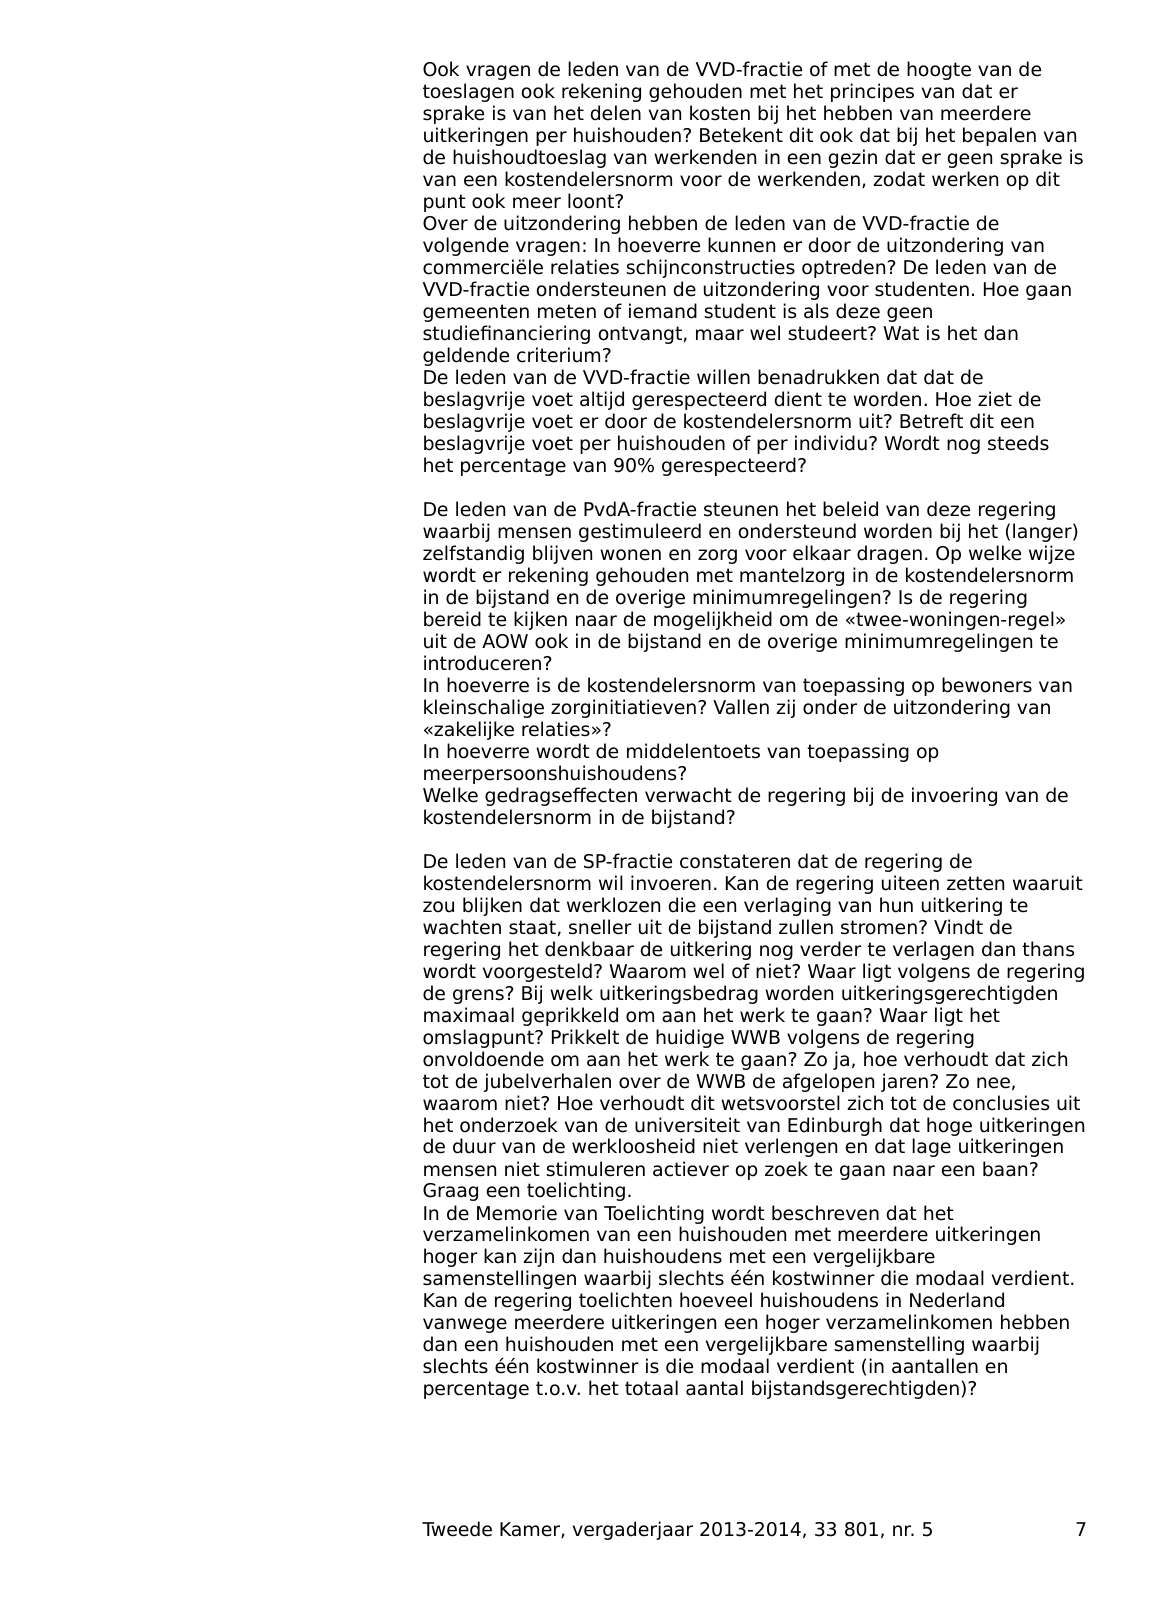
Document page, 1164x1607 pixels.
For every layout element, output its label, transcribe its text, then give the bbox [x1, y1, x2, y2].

text De leden van de SP-fractie constateren dat de regering de kostendelersnorm wil invoeren. Kan de regering uiteen zetten waaruit zou blijken dat werklozen die een verlaging van hun uitkering te wachten staat, sneller uit de bijstand zullen stromen? Vindt de regering het denkbaar de uitkering nog verder te verlagen dan thans wordt voorgesteld? Waarom wel of niet? Waar ligt volgens de regering de grens? Bij welk uitkeringsbedrag worden uitkeringsgerechtigden maximaal geprikkeld om aan het werk te gaan? Waar ligt het omslagpunt? Prikkelt de huidige WWB volgens de regering onvoldoende om aan het werk te gaan? Zo ja, hoe verhoudt dat zich tot de jubelverhalen over de WWB de afgelopen jaren? Zo nee, waarom niet? Hoe verhoudt dit wetsvoorstel zich tot de conclusies uit het onderzoek van de universiteit van Edinburgh dat hoge uitkeringen de duur van de werkloosheid niet verlengen en dat lage uitkeringen mensen niet stimuleren actiever op zoek te gaan naar een baan? Graag een toelichting. [422, 851, 1087, 1202]
text Ook vragen de leden van de VVD-fractie of met de hoogte van de toeslagen ook rekening gehouden met het principes van dat er sprake is van het delen van kosten bij het hebben van meerdere uitkeringen per huishouden? Betekent dit ook dat bij het bepalen van de huishoudtoeslag van werkenden in een gezin dat er geen sprake is van een kostendelersnorm voor de werkenden, zodat werken op dit punt ook meer loont? [422, 59, 1087, 213]
text In de Memorie van Toelichting wordt beschreven dat het verzamelinkomen van een huishouden met meerdere uitkeringen hoger kan zijn dan huishoudens met een vergelijkbare samenstellingen waarbij slechts één kostwinner die modaal verdient. Kan de regering toelichten hoeveel huishoudens in Nederland vanwege meerdere uitkeringen een hoger verzamelinkomen hebben dan een huishouden met een vergelijkbare samenstelling waarbij slechts één kostwinner is die modaal verdient (in aantallen en percentage t.o.v. het totaal aantal bijstandsgerechtigden)? [422, 1202, 1087, 1400]
text Over de uitzondering hebben de leden van de VVD-fractie de volgende vragen: In hoeverre kunnen er door de uitzondering van commerciële relaties schijnconstructies optreden? De leden van de VVD-fractie ondersteunen de uitzondering voor studenten. Hoe gaan gemeenten meten of iemand student is als deze geen studiefinanciering ontvangt, maar wel studeert? Wat is het dan geldende criterium? [422, 213, 1087, 367]
text Welke gedragseffecten verwacht de regering bij de invoering van de kostendelersnorm in de bijstand? [422, 784, 1087, 828]
text De leden van de VVD-fractie willen benadrukken dat dat de beslagvrije voet altijd gerespecteerd dient te worden. Hoe ziet de beslagvrije voet er door de kostendelersnorm uit? Betreft dit een beslagvrije voet per huishouden of per individu? Wordt nog steeds het percentage van 90% gerespecteerd? [422, 367, 1087, 477]
text In hoeverre wordt de middelentoets van toepassing op meerpersoonshuishoudens? [422, 741, 1087, 784]
text De leden van de PvdA-fractie steunen het beleid van deze regering waarbij mensen gestimuleerd en ondersteund worden bij het (langer) zelfstandig blijven wonen en zorg voor elkaar dragen. Op welke wijze wordt er rekening gehouden met mantelzorg in de kostendelersnorm in de bijstand en de overige minimumregelingen? Is de regering bereid te kijken naar de mogelijkheid om de «twee-woningen-regel» uit de AOW ook in de bijstand en de overige minimumregelingen te introduceren? [422, 499, 1087, 675]
text In hoeverre is de kostendelersnorm van toepassing op bewoners van kleinschalige zorginitiatieven? Vallen zij onder de uitzondering van «zakelijke relaties»? [422, 675, 1087, 741]
